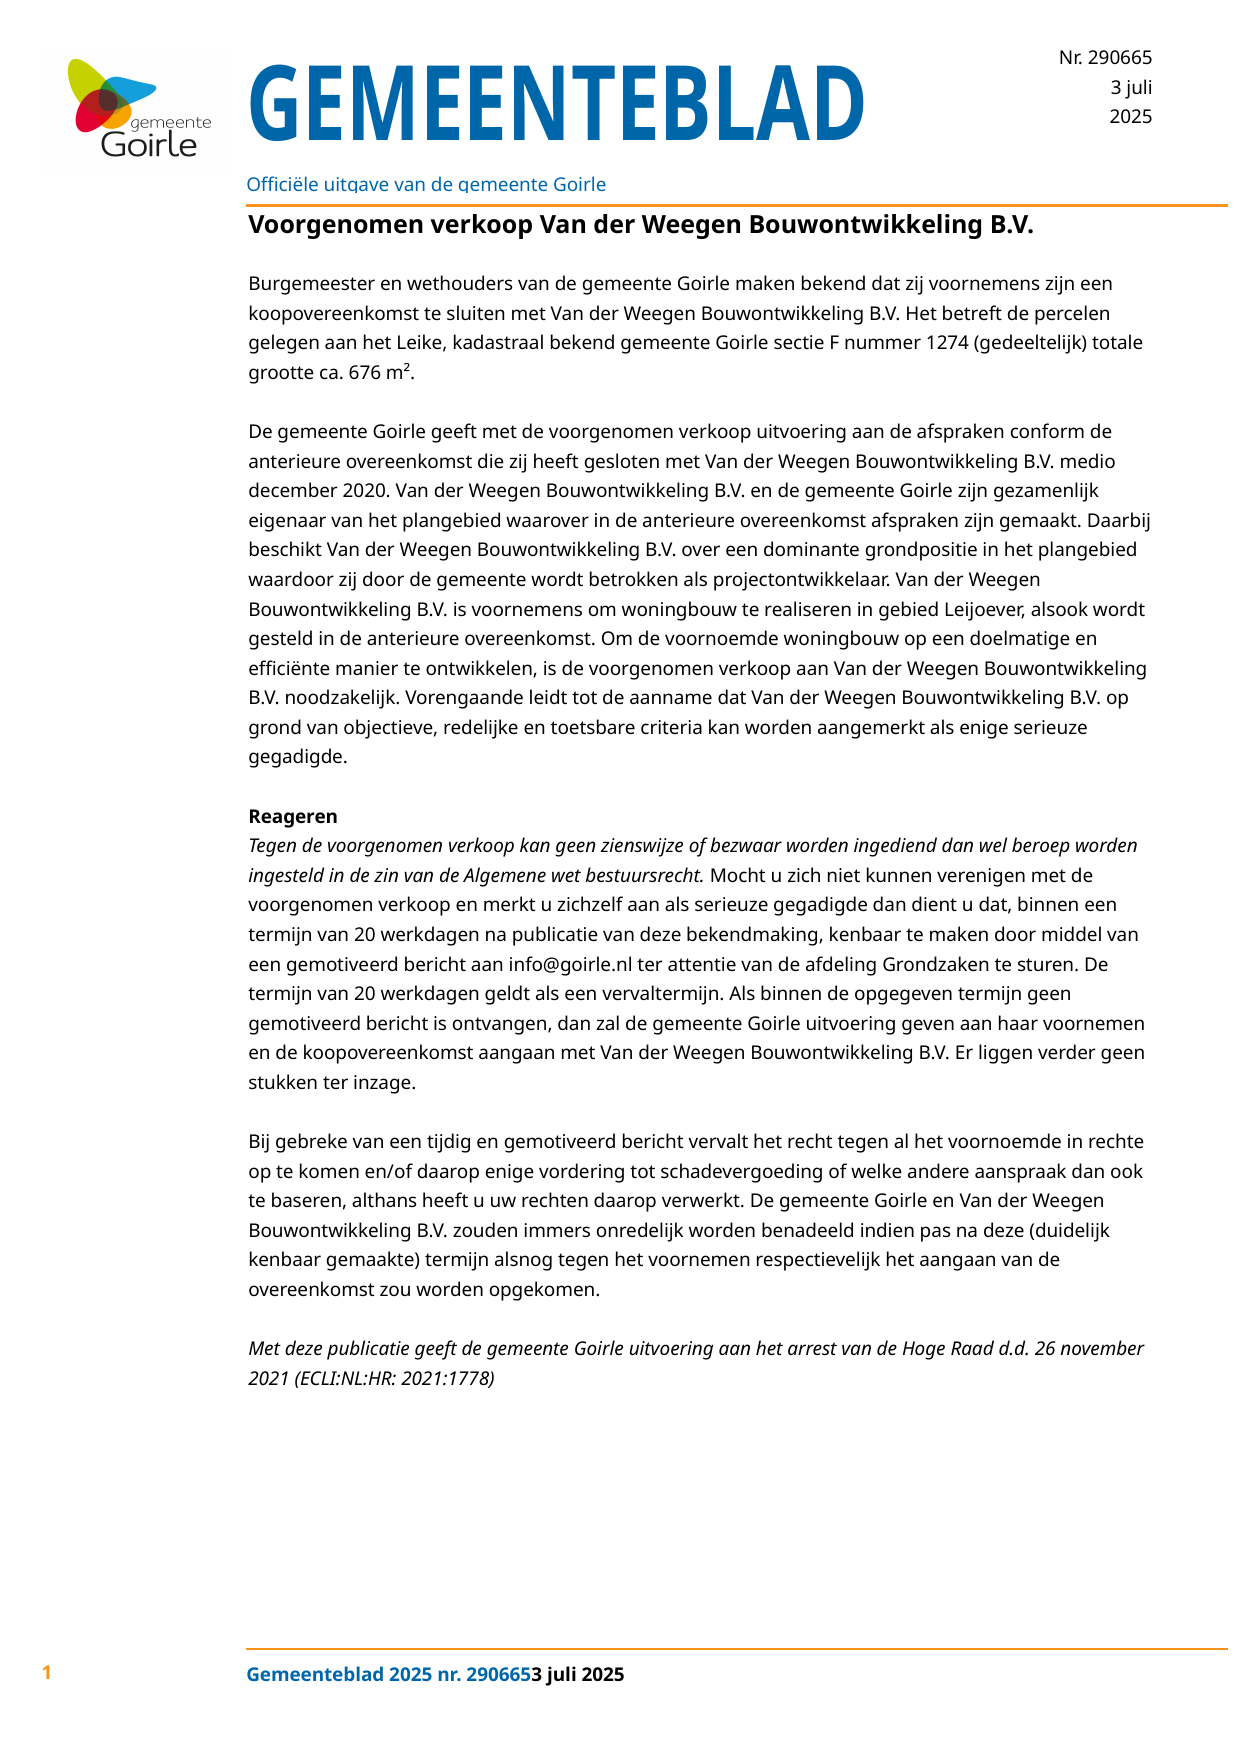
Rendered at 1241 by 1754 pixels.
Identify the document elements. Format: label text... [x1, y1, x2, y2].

text Burgemeester en wethouders van de gemeente Goirle maken bekend dat zij voornemens zijn een koopovereenkomst te sluiten met Van der Weegen Bouwontwikkeling B.V. Het betreft de percelen gelegen aan het Leike, kadastraal bekend gemeente Goirle sectie F nummer 1274 (gedeeltelijk) totale grootte ca. 676 m². [248, 270, 1152, 385]
text Tegen de voorgenomen verkoop kan geen zienswijze of bezwaar worden ingediend dan wel beroep worden ingesteld in de zin van de Algemene wet bestuursrecht. Mocht u zich niet kunnen verenigen met de voorgenomen verkoop en merkt u zichzelf aan als serieuze gegadigde dan dient u dat, binnen een termijn van 20 werkdagen na publicatie van deze bekendmaking, kenbaar te maken door middel van een gemotiveerd bericht aan info@goirle.nl ter attentie van de afdeling Grondzaken te sturen. De termijn van 20 werkdagen geldt als een vervaltermijn. Als binnen de opgegeven termijn geen gemotiveerd bericht is ontvangen, dan zal de gemeente Goirle uitvoering geven aan haar voornemen en de koopovereenkomst aangaan met Van der Weegen Bouwontwikkeling B.V. Er liggen verder geen stukken ter inzage. [248, 832, 1152, 1095]
text Met deze publicatie geeft de gemeente Goirle uitvoering aan het arrest van de Hoge Raad d.d. 26 november 2021 (ECLI:NL:HR: 2021:1778) [248, 1335, 1152, 1391]
text Voorgenomen verkoop Van der Weegen Bouwontwikkeling B.V. [248, 207, 1152, 241]
picture [41, 47, 231, 172]
text De gemeente Goirle geeft met de voorgenomen verkoop uitvoering aan de afspraken conform de anterieure overeenkomst die zij heeft gesloten met Van der Weegen Bouwontwikkeling B.V. medio december 2020. Van der Weegen Bouwontwikkeling B.V. en de gemeente Goirle zijn gezamenlijk eigenaar van het plangebied waarover in de anterieure overeenkomst afspraken zijn gemaakt. Daarbij beschikt Van der Weegen Bouwontwikkeling B.V. over een dominante grondpositie in het plangebied waardoor zij door de gemeente wordt betrokken als projectontwikkelaar. Van der Weegen Bouwontwikkeling B.V. is voornemens om woningbouw te realiseren in gebied Leijoever, alsook wordt gesteld in de anterieure overeenkomst. Om de voornoemde woningbouw op een doelmatige en efficiënte manier te ontwikkelen, is de voorgenomen verkoop aan Van der Weegen Bouwontwikkeling B.V. noodzakelijk. Vorengaande leidt tot de aanname dat Van der Weegen Bouwontwikkeling B.V. op grond van objectieve, redelijke en toetsbare criteria kan worden aangemerkt als enige serieuze gegadigde. [248, 418, 1152, 769]
text Bij gebreke van een tijdig en gemotiveerd bericht vervalt het recht tegen al het voornoemde in rechte op te komen en/of daarop enige vordering tot schadevergoeding of welke andere aanspraak dan ook te baseren, althans heeft u uw rechten daarop verwerkt. De gemeente Goirle en Van der Weegen Bouwontwikkeling B.V. zouden immers onredelijk worden benadeeld indien pas na deze (duidelijk kenbaar gemaakte) termijn alsnog tegen het voornemen respectievelijk het aangaan van de overeenkomst zou worden opgekomen. [248, 1128, 1152, 1302]
text Reageren [248, 803, 1152, 828]
